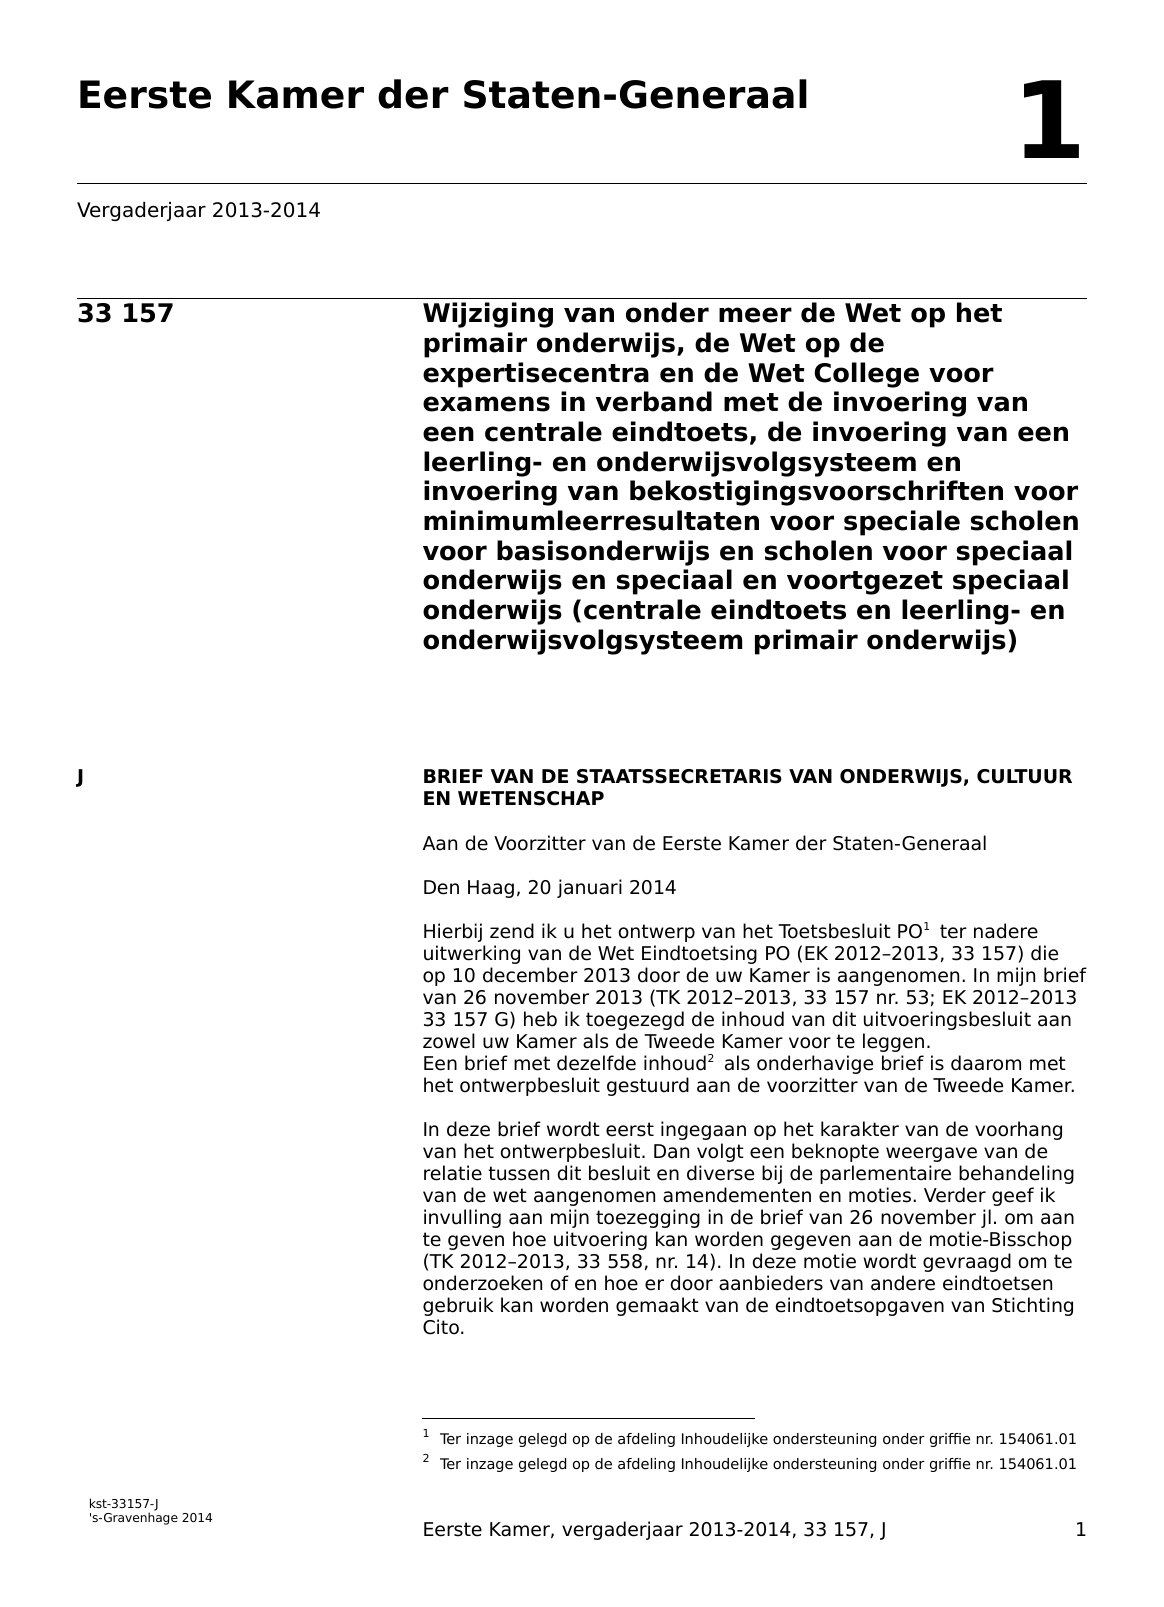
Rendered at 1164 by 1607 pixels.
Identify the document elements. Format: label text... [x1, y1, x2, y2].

subtitle J BRIEF VAN DE STAATSSECRETARIS VAN ONDERWIJS, CULTUUR EN WETENSCHAP [77, 766, 1087, 810]
text Aan de Voorzitter van de Eerste Kamer der Staten-Generaal [422, 832, 1087, 854]
text kst-33157-J [88, 1497, 323, 1511]
subtitle 33 157 Wijziging van onder meer de Wet op het primair onderwijs, de Wet op de expertisecentra en de Wet College voor examens in verband met de invoering van een centrale eindtoets, de invoering van een leerling- en onderwijsvolgsysteem en invoering van bekostigingsvoorschriften voor minimumleerresultaten voor speciale scholen voor basisonderwijs en scholen voor speciaal onderwijs en speciaal en voortgezet speciaal onderwijs (centrale eindtoets en leerling- en onderwijsvolgsysteem primair onderwijs) [77, 299, 1087, 655]
table_header Eerste Kamer der Staten-Generaal [77, 59, 886, 183]
text Hierbij zend ik u het ontwerp van het Toetsbesluit PO ter nadere uitwerking van de Wet Eindtoetsing PO (EK 2012–2013, 33 157) die op 10 december 2013 door de uw Kamer is aangenomen. In mijn brief van 26 november 2013 (TK 2012–2013, 33 157 nr. 53; EK 2012–2013 33 157 G) heb ik toegezegd de inhoud van dit uitvoeringsbesluit aan zowel uw Kamer als de Tweede Kamer voor te leggen. [422, 921, 1087, 1053]
text Ter inzage gelegd op de afdeling Inhoudelijke ondersteuning onder griffie nr. 154061.01 [422, 1452, 1087, 1474]
text Een brief met dezelfde inhoud als onderhavige brief is daarom met het ontwerpbesluit gestuurd aan de voorzitter van de Tweede Kamer. [422, 1053, 1087, 1097]
text 's-Gravenhage 2014 [88, 1511, 323, 1525]
table_header 1 [886, 59, 1087, 183]
text Den Haag, 20 januari 2014 [422, 877, 1087, 898]
table_cell Vergaderjaar 2013-2014 [77, 184, 1087, 298]
text Ter inzage gelegd op de afdeling Inhoudelijke ondersteuning onder griffie nr. 154061.01 [422, 1427, 1087, 1449]
text In deze brief wordt eerst ingegaan op het karakter van de voorhang van het ontwerpbesluit. Dan volgt een beknopte weergave van de relatie tussen dit besluit en diverse bij de parlementaire behandeling van de wet aangenomen amendementen en moties. Verder geef ik invulling aan mijn toezegging in de brief van 26 november jl. om aan te geven hoe uitvoering kan worden gegeven aan de motie-Bisschop (TK 2012–2013, 33 558, nr. 14). In deze motie wordt gevraagd om te onderzoeken of en hoe er door aanbieders van andere eindtoetsen gebruik kan worden gemaakt van de eindtoetsopgaven van Stichting Cito. [422, 1119, 1087, 1338]
